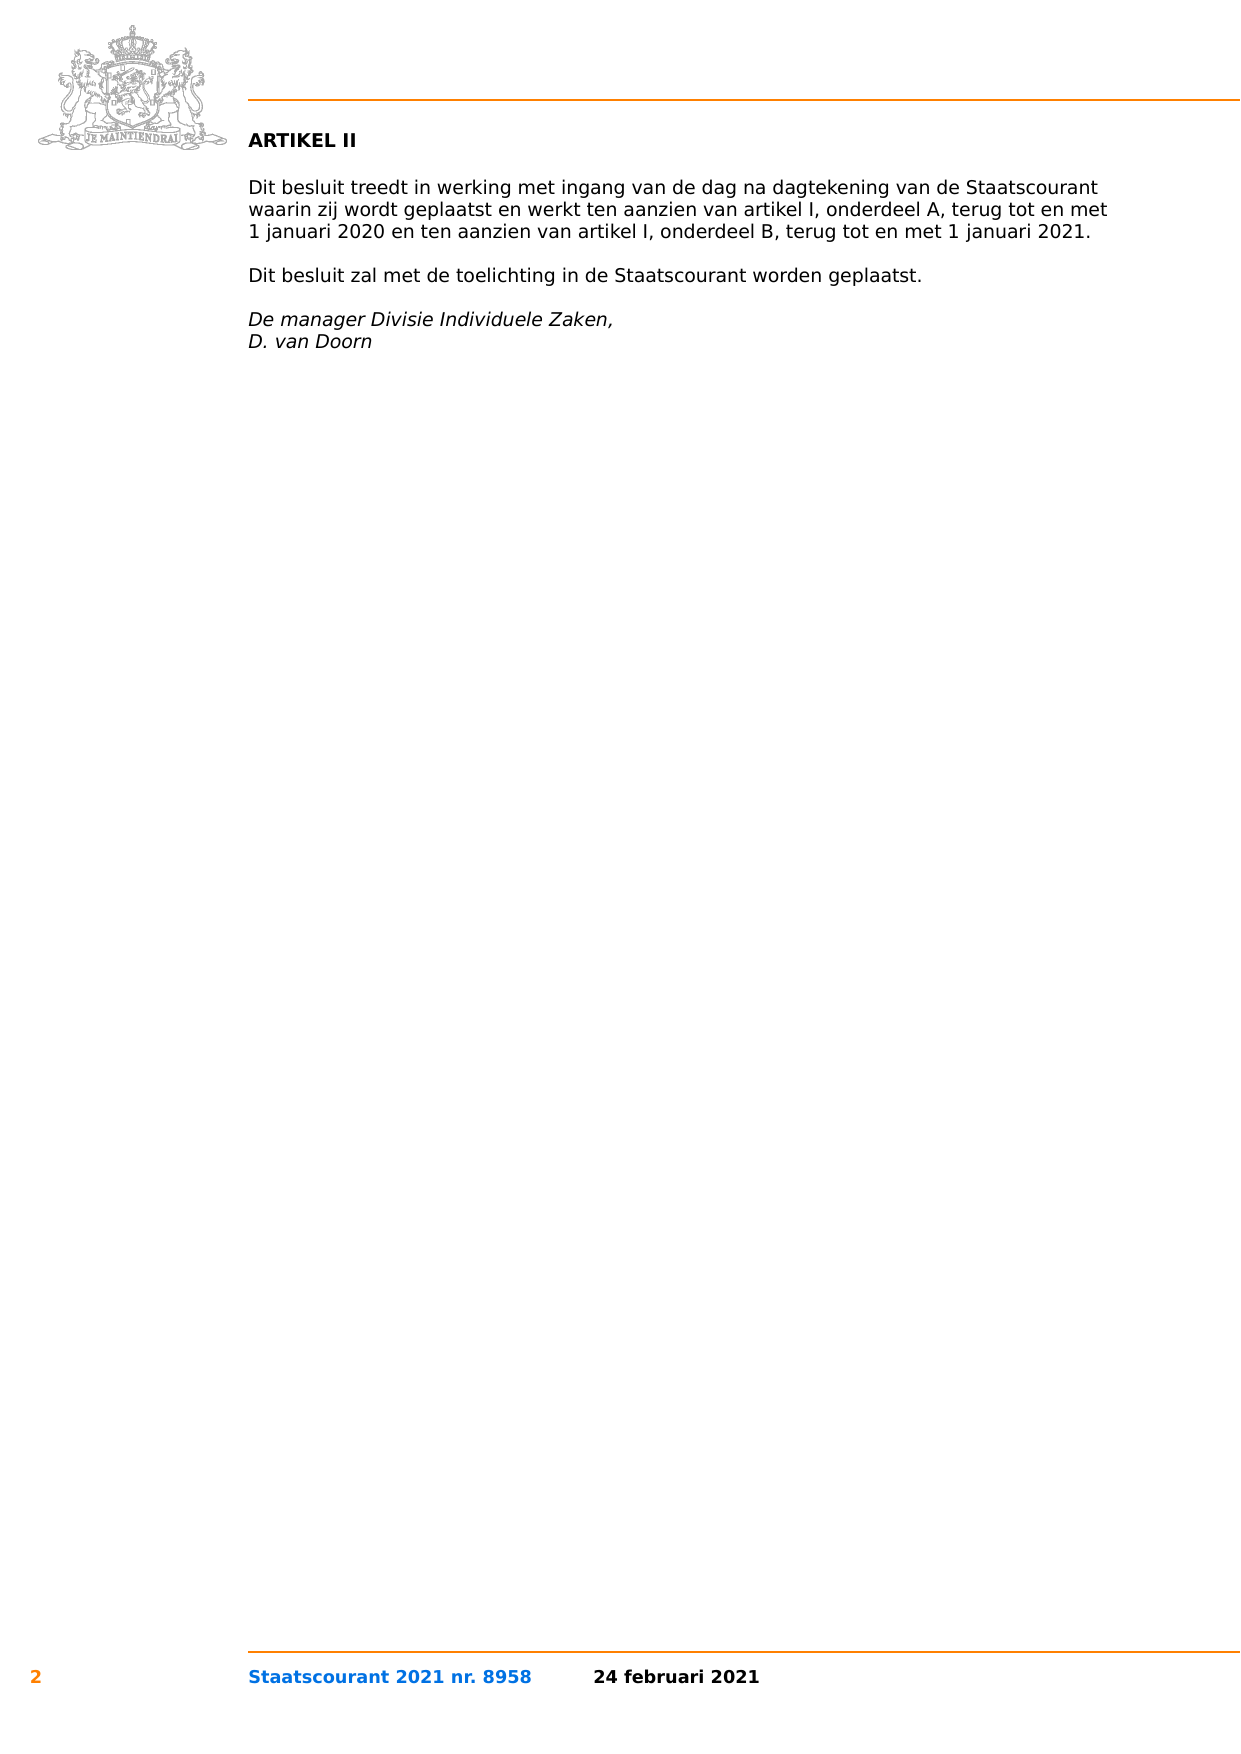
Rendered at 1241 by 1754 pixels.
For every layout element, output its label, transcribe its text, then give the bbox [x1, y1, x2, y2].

text De manager Divisie Individuele Zaken, D. van Doorn [248, 308, 1163, 352]
text Dit besluit zal met de toelichting in de Staatscourant worden geplaatst. [248, 265, 1163, 287]
subtitle ARTIKEL II [248, 130, 1163, 152]
text Dit besluit treedt in werking met ingang van de dag na dagtekening van de Staatscourant waarin zij wordt geplaatst en werkt ten aanzien van artikel I, onderdeel A, terug tot en met 1 januari 2020 en ten aanzien van artikel I, onderdeel B, terug tot en met 1 januari 2021. [248, 177, 1163, 243]
picture [38, 25, 227, 150]
